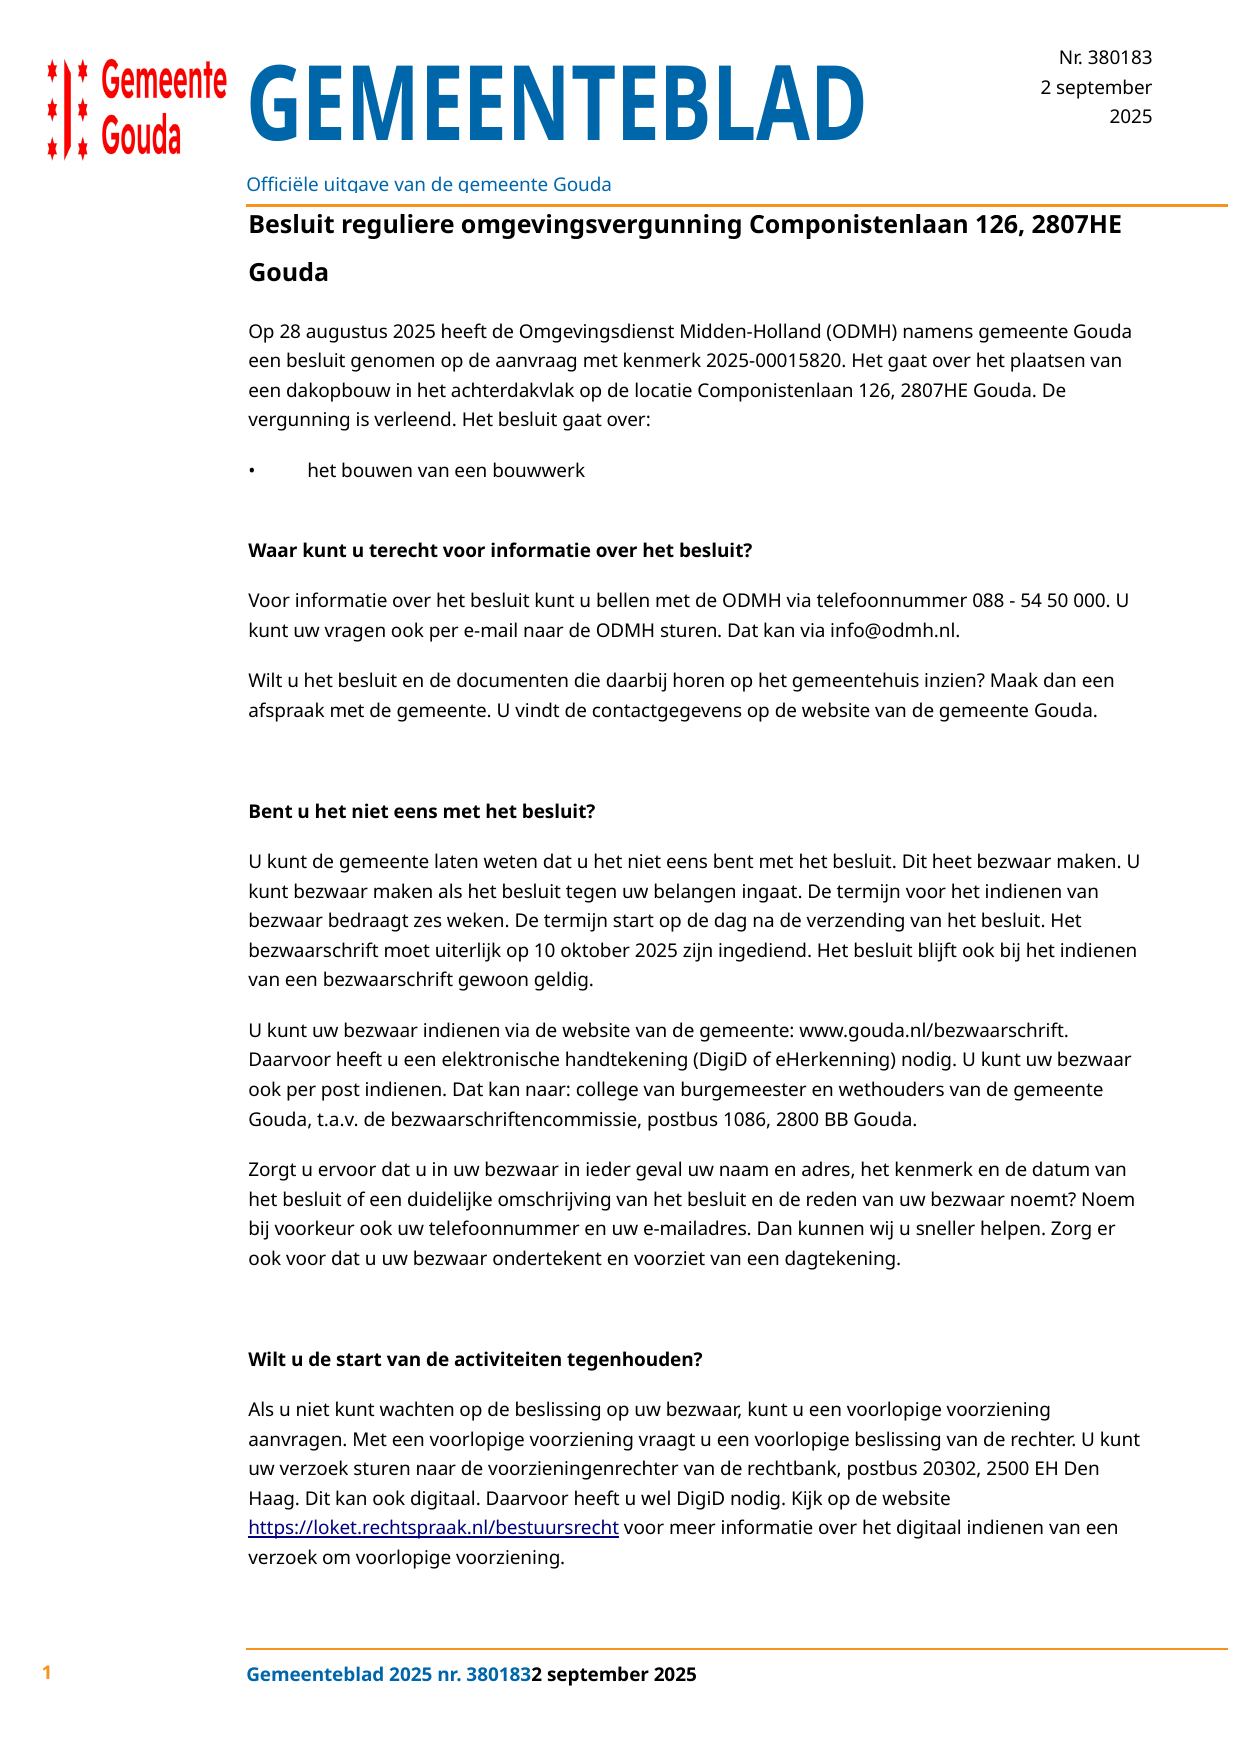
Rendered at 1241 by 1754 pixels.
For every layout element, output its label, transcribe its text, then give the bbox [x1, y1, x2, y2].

text U kunt de gemeente laten weten dat u het niet eens bent met het besluit. Dit heet bezwaar maken. U kunt bezwaar maken als het besluit tegen uw belangen ingaat. De termijn voor het indienen van bezwaar bedraagt zes weken. De termijn start op de dag na de verzending van het besluit. Het bezwaarschrift moet uiterlijk op 10 oktober 2025 zijn ingediend. Het besluit blijft ook bij het indienen van een bezwaarschrift gewoon geldig. [248, 848, 1152, 992]
text Op 28 augustus 2025 heeft de Omgevingsdienst Midden-Holland (ODMH) namens gemeente Gouda een besluit genomen op de aanvraag met kenmerk 2025-00015820. Het gaat over het plaatsen van een dakopbouw in het achterdakvlak op de locatie Componistenlaan 126, 2807HE Gouda. De vergunning is verleend. Het besluit gaat over: [248, 318, 1152, 432]
text Bent u het niet eens met het besluit? [248, 798, 1152, 824]
text Wilt u het besluit en de documenten die daarbij horen op het gemeentehuis inzien? Maak dan een afspraak met de gemeente. U vindt de contactgegevens op de website van de gemeente Gouda. [248, 667, 1152, 723]
picture [41, 47, 231, 172]
text Als u niet kunt wachten op de beslissing op uw bezwaar, kunt u een voorlopige voorziening aanvragen. Met een voorlopige voorziening vraagt u een voorlopige beslissing van de rechter. U kunt uw verzoek sturen naar de voorzieningenrechter van de rechtbank, postbus 20302, 2500 EH Den Haag. Dit kan ook digitaal. Daarvoor heeft u wel DigiD nodig. Kijk op de website https://loket.rechtspraak.nl/bestuursrecht voor meer informatie over het digitaal indienen van een verzoek om voorlopige voorziening. [248, 1396, 1152, 1570]
text Waar kunt u terecht voor informatie over het besluit? [248, 537, 1152, 563]
text Voor informatie over het besluit kunt u bellen met de ODMH via telefoonnummer 088 - 54 50 000. U kunt uw vragen ook per e-mail naar de ODMH sturen. Dat kan via info@odmh.nl. [248, 587, 1152, 643]
text Besluit reguliere omgevingsvergunning Componistenlaan 126, 2807HE Gouda [248, 207, 1152, 288]
list het bouwen van een bouwwerk [248, 457, 1152, 483]
text Wilt u de start van de activiteiten tegenhouden? [248, 1346, 1152, 1372]
text Zorgt u ervoor dat u in uw bezwaar in ieder geval uw naam en adres, het kenmerk en de datum van het besluit of een duidelijke omschrijving van het besluit en de reden van uw bezwaar noemt? Noem bij voorkeur ook uw telefoonnummer en uw e-mailadres. Dan kunnen wij u sneller helpen. Zorg er ook voor dat u uw bezwaar ondertekent en voorziet van een dagtekening. [248, 1156, 1152, 1271]
text U kunt uw bezwaar indienen via de website van de gemeente: www.gouda.nl/bezwaarschrift. Daarvoor heeft u een elektronische handtekening (DigiD of eHerkenning) nodig. U kunt uw bezwaar ook per post indienen. Dat kan naar: college van burgemeester en wethouders van de gemeente Gouda, t.a.v. de bezwaarschriftencommissie, postbus 1086, 2800 BB Gouda. [248, 1017, 1152, 1132]
